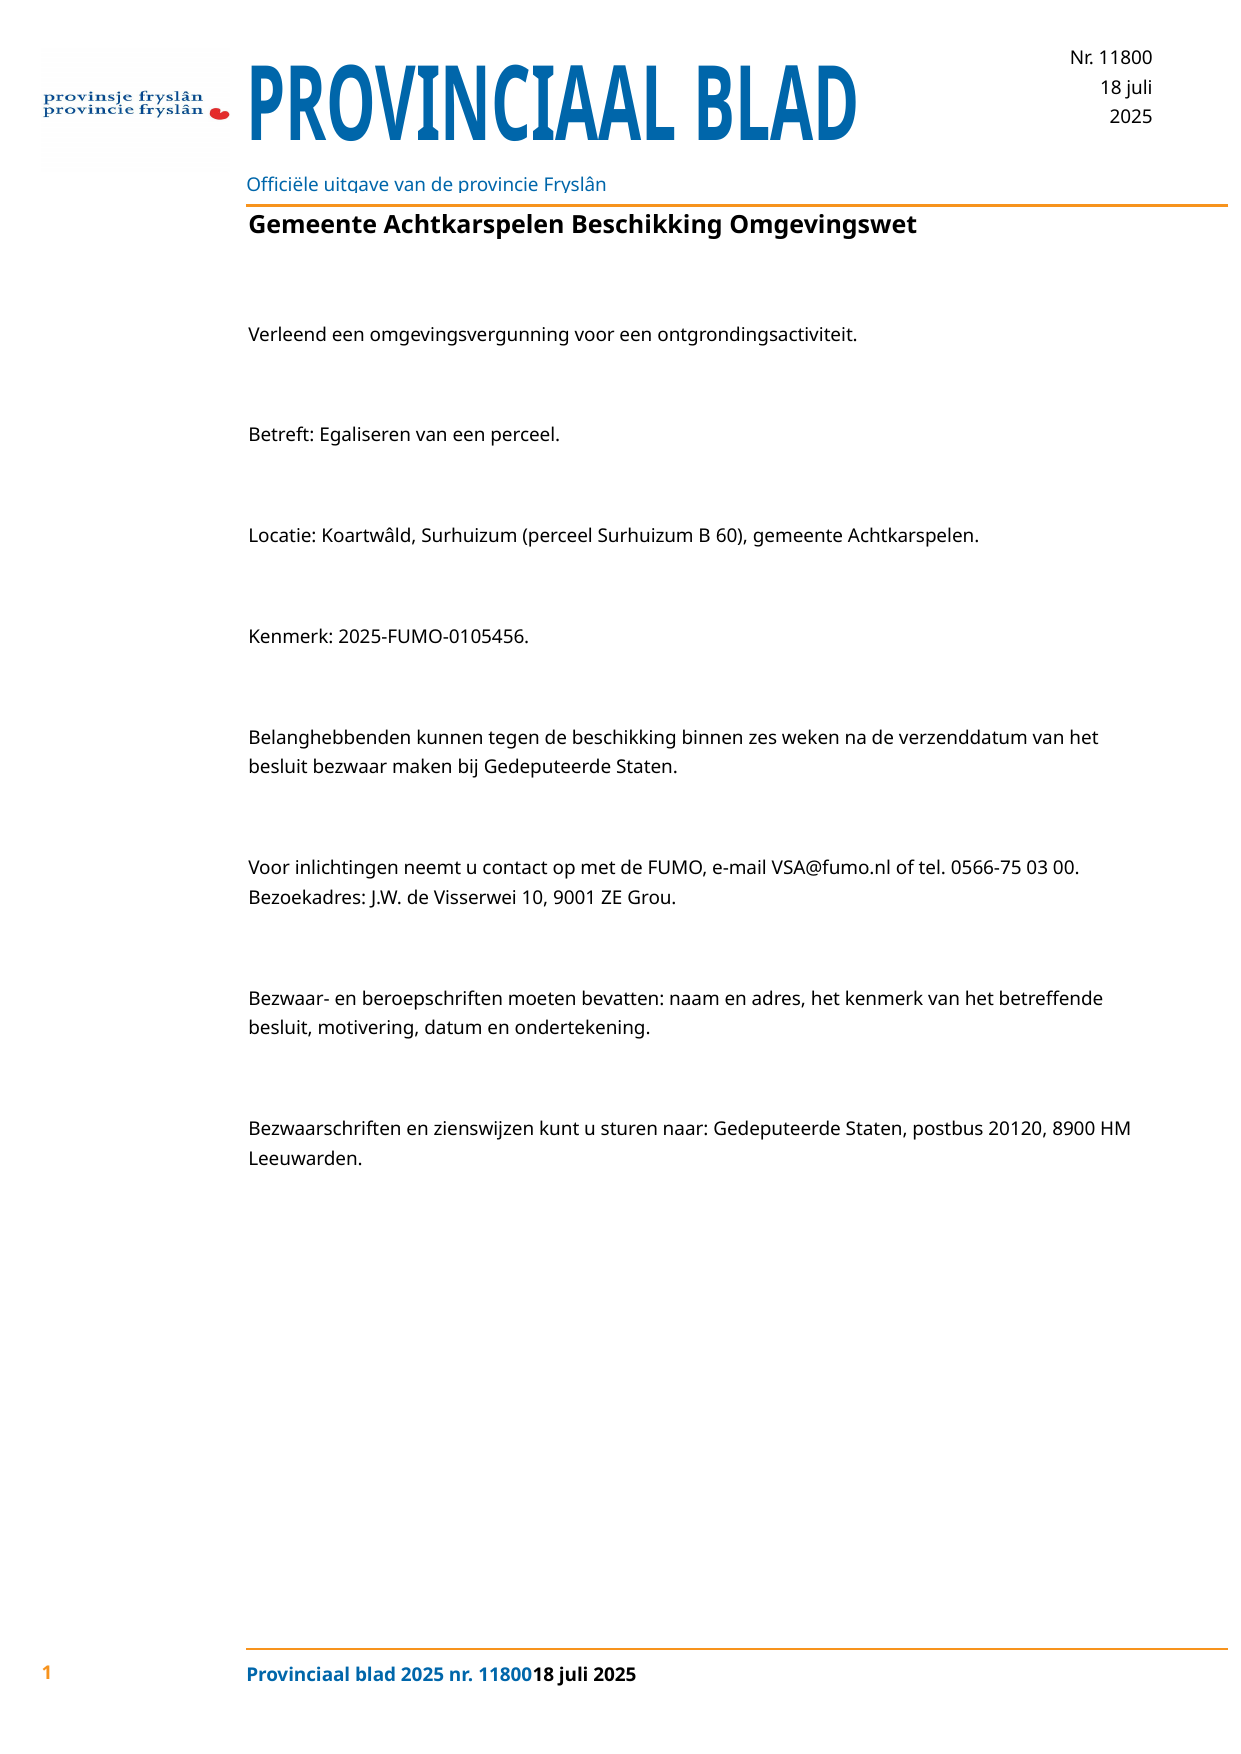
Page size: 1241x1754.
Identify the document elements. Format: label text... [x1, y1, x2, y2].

text Betreft: Egaliseren van een perceel. [248, 422, 1152, 447]
text Voor inlichtingen neemt u contact op met de FUMO, e-mail VSA@fumo.nl of tel. 0566-75 03 00. Bezoekadres: J.W. de Visserwei 10, 9001 ZE Grou. [248, 854, 1152, 910]
text Kenmerk: 2025-FUMO-0105456. [248, 623, 1152, 649]
text Gemeente Achtkarspelen Beschikking Omgevingswet [248, 207, 1152, 241]
text Belanghebbenden kunnen tegen de beschikking binnen zes weken na de verzenddatum van het besluit bezwaar maken bij Gedeputeerde Staten. [248, 724, 1152, 779]
text Locatie: Koartwâld, Surhuizum (perceel Surhuizum B 60), gemeente Achtkarspelen. [248, 522, 1152, 548]
picture [41, 47, 231, 172]
text Verleend een omgevingsvergunning voor een ontgrondingsactiviteit. [248, 321, 1152, 346]
text Bezwaar- en beroepschriften moeten bevatten: naam en adres, het kenmerk van het betreffende besluit, motivering, datum en ondertekening. [248, 985, 1152, 1040]
text Bezwaarschriften en zienswijzen kunt u sturen naar: Gedeputeerde Staten, postbus 20120, 8900 HM Leeuwarden. [248, 1115, 1152, 1171]
